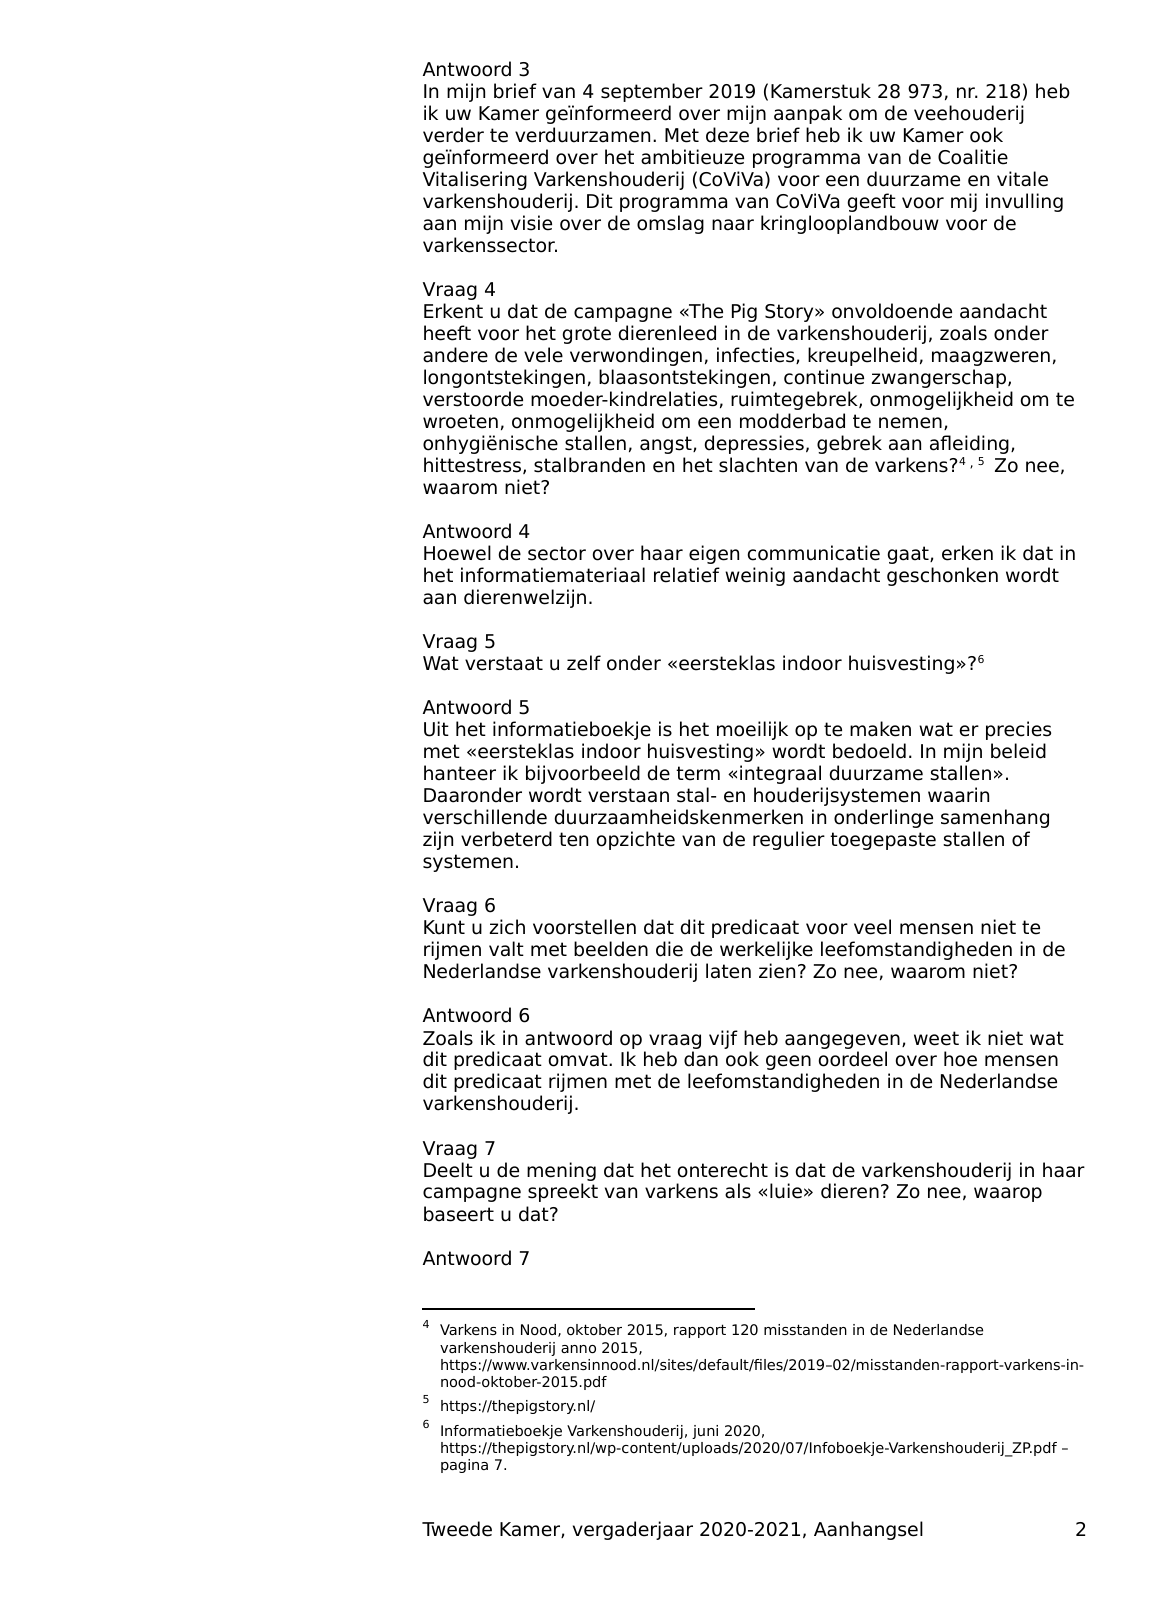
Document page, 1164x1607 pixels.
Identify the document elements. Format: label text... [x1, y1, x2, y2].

text Wat verstaat u zelf onder «eersteklas indoor huisvesting»? [422, 653, 1087, 675]
text Informatieboekje Varkenshouderij, juni 2020, https://thepigstory.nl/wp-content/uploads/2020/07/Infoboekje-Varkenshouderij_ZP.pdf – pagina 7. [422, 1418, 1087, 1474]
text In mijn brief van 4 september 2019 (Kamerstuk 28 973, nr. 218) heb ik uw Kamer geïnformeerd over mijn aanpak om de veehouderij verder te verduurzamen. Met deze brief heb ik uw Kamer ook geïnformeerd over het ambitieuze programma van de Coalitie Vitalisering Varkenshouderij (CoViVa) voor een duurzame en vitale varkenshouderij. Dit programma van CoViVa geeft voor mij invulling aan mijn visie over de omslag naar kringlooplandbouw voor de varkenssector. [422, 81, 1087, 257]
text Vraag 6 [422, 895, 1087, 917]
text Hoewel de sector over haar eigen communicatie gaat, erken ik dat in het informatiemateriaal relatief weinig aandacht geschonken wordt aan dierenwelzijn. [422, 543, 1087, 609]
text Vraag 5 [422, 631, 1087, 653]
text Deelt u de mening dat het onterecht is dat de varkenshouderij in haar campagne spreekt van varkens als «luie» dieren? Zo nee, waarop baseert u dat? [422, 1159, 1087, 1225]
text Vraag 7 [422, 1137, 1087, 1159]
text Antwoord 7 [422, 1248, 1087, 1269]
text Erkent u dat de campagne «The Pig Story» onvoldoende aandacht heeft voor het grote dierenleed in de varkenshouderij, zoals onder andere de vele verwondingen, infecties, kreupelheid, maagzweren, longontstekingen, blaasontstekingen, continue zwangerschap, verstoorde moeder-kindrelaties, ruimtegebrek, onmogelijkheid om te wroeten, onmogelijkheid om een modderbad te nemen, onhygiënische stallen, angst, depressies, gebrek aan afleiding, hittestress, stalbranden en het slachten van de varkens?, Zo nee, waarom niet? [422, 301, 1087, 499]
text Kunt u zich voorstellen dat dit predicaat voor veel mensen niet te rijmen valt met beelden die de werkelijke leefomstandigheden in de Nederlandse varkenshouderij laten zien? Zo nee, waarom niet? [422, 917, 1087, 983]
text Vraag 4 [422, 279, 1087, 301]
text Antwoord 6 [422, 1005, 1087, 1027]
text Varkens in Nood, oktober 2015, rapport 120 misstanden in de Nederlandse varkenshouderij anno 2015, https://www.varkensinnood.nl/sites/default/files/2019–02/misstanden-rapport-varkens-in-nood-oktober-2015.pdf [422, 1318, 1087, 1391]
text Antwoord 4 [422, 521, 1087, 543]
text Antwoord 3 [422, 59, 1087, 81]
text Uit het informatieboekje is het moeilijk op te maken wat er precies met «eersteklas indoor huisvesting» wordt bedoeld. In mijn beleid hanteer ik bijvoorbeeld de term «integraal duurzame stallen». Daaronder wordt verstaan stal- en houderijsystemen waarin verschillende duurzaamheidskenmerken in onderlinge samenhang zijn verbeterd ten opzichte van de regulier toegepaste stallen of systemen. [422, 719, 1087, 873]
text Antwoord 5 [422, 697, 1087, 719]
text https://thepigstory.nl/ [422, 1393, 1087, 1416]
text Zoals ik in antwoord op vraag vijf heb aangegeven, weet ik niet wat dit predicaat omvat. Ik heb dan ook geen oordeel over hoe mensen dit predicaat rijmen met de leefomstandigheden in de Nederlandse varkenshouderij. [422, 1027, 1087, 1115]
